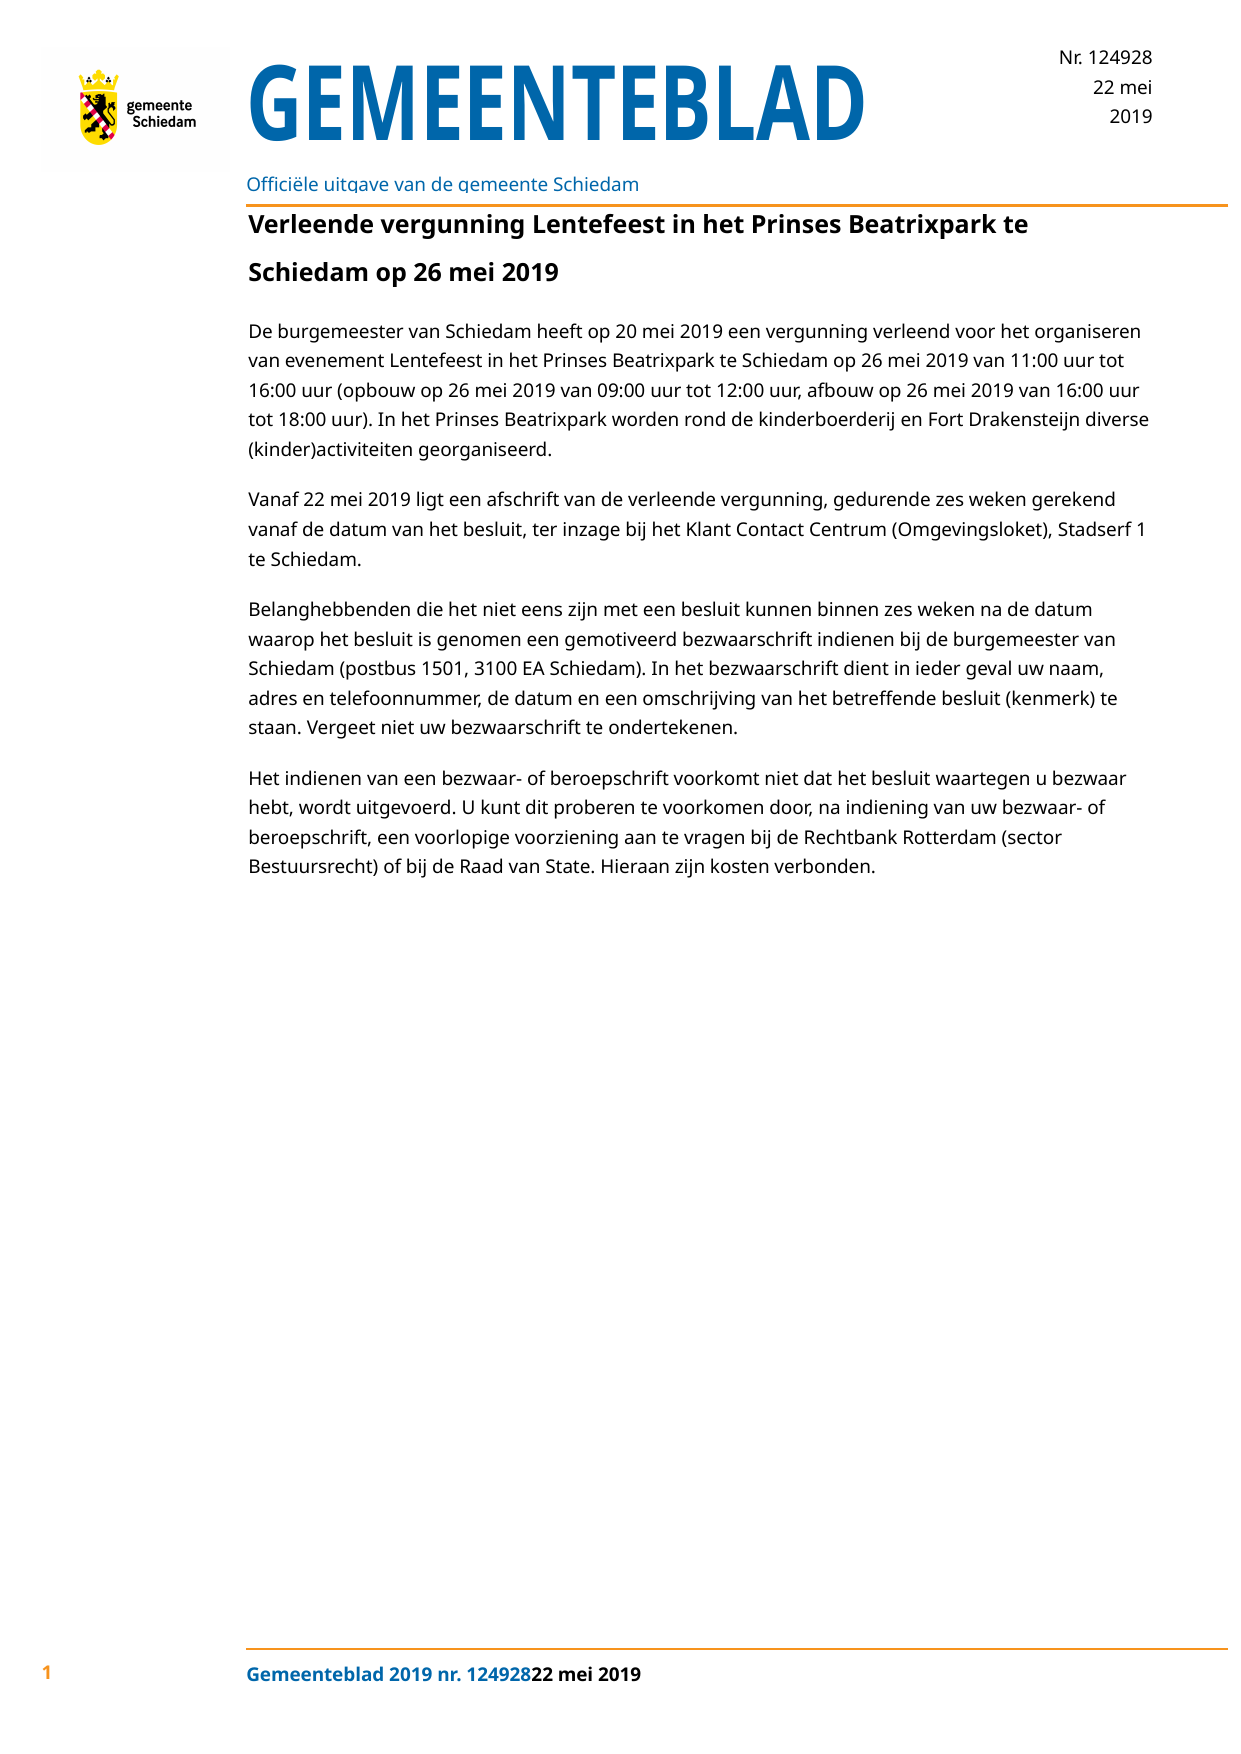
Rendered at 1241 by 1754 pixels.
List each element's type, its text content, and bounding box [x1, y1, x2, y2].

text Vanaf 22 mei 2019 ligt een afschrift van de verleende vergunning, gedurende zes weken gerekend vanaf de datum van het besluit, ter inzage bij het Klant Contact Centrum (Omgevingsloket), Stadserf 1 te Schiedam. [248, 487, 1152, 572]
text De burgemeester van Schiedam heeft op 20 mei 2019 een vergunning verleend voor het organiseren van evenement Lentefeest in het Prinses Beatrixpark te Schiedam op 26 mei 2019 van 11:00 uur tot 16:00 uur (opbouw op 26 mei 2019 van 09:00 uur tot 12:00 uur, afbouw op 26 mei 2019 van 16:00 uur tot 18:00 uur). In het Prinses Beatrixpark worden rond de kinderboerderij en Fort Drakensteijn diverse (kinder)activiteiten georganiseerd. [248, 318, 1152, 462]
text Verleende vergunning Lentefeest in het Prinses Beatrixpark te Schiedam op 26 mei 2019 [248, 207, 1152, 288]
picture [41, 47, 231, 172]
text Het indienen van een bezwaar- of beroepschrift voorkomt niet dat het besluit waartegen u bezwaar hebt, wordt uitgevoerd. U kunt dit proberen te voorkomen door, na indiening van uw bezwaar- of beroepschrift, een voorlopige voorziening aan te vragen bij de Rechtbank Rotterdam (sector Bestuursrecht) of bij de Raad van State. Hieraan zijn kosten verbonden. [248, 765, 1152, 879]
text Belanghebbenden die het niet eens zijn met een besluit kunnen binnen zes weken na de datum waarop het besluit is genomen een gemotiveerd bezwaarschrift indienen bij de burgemeester van Schiedam (postbus 1501, 3100 EA Schiedam). In het bezwaarschrift dient in ieder geval uw naam, adres en telefoonnummer, de datum en een omschrijving van het betreffende besluit (kenmerk) te staan. Vergeet niet uw bezwaarschrift te ondertekenen. [248, 596, 1152, 740]
